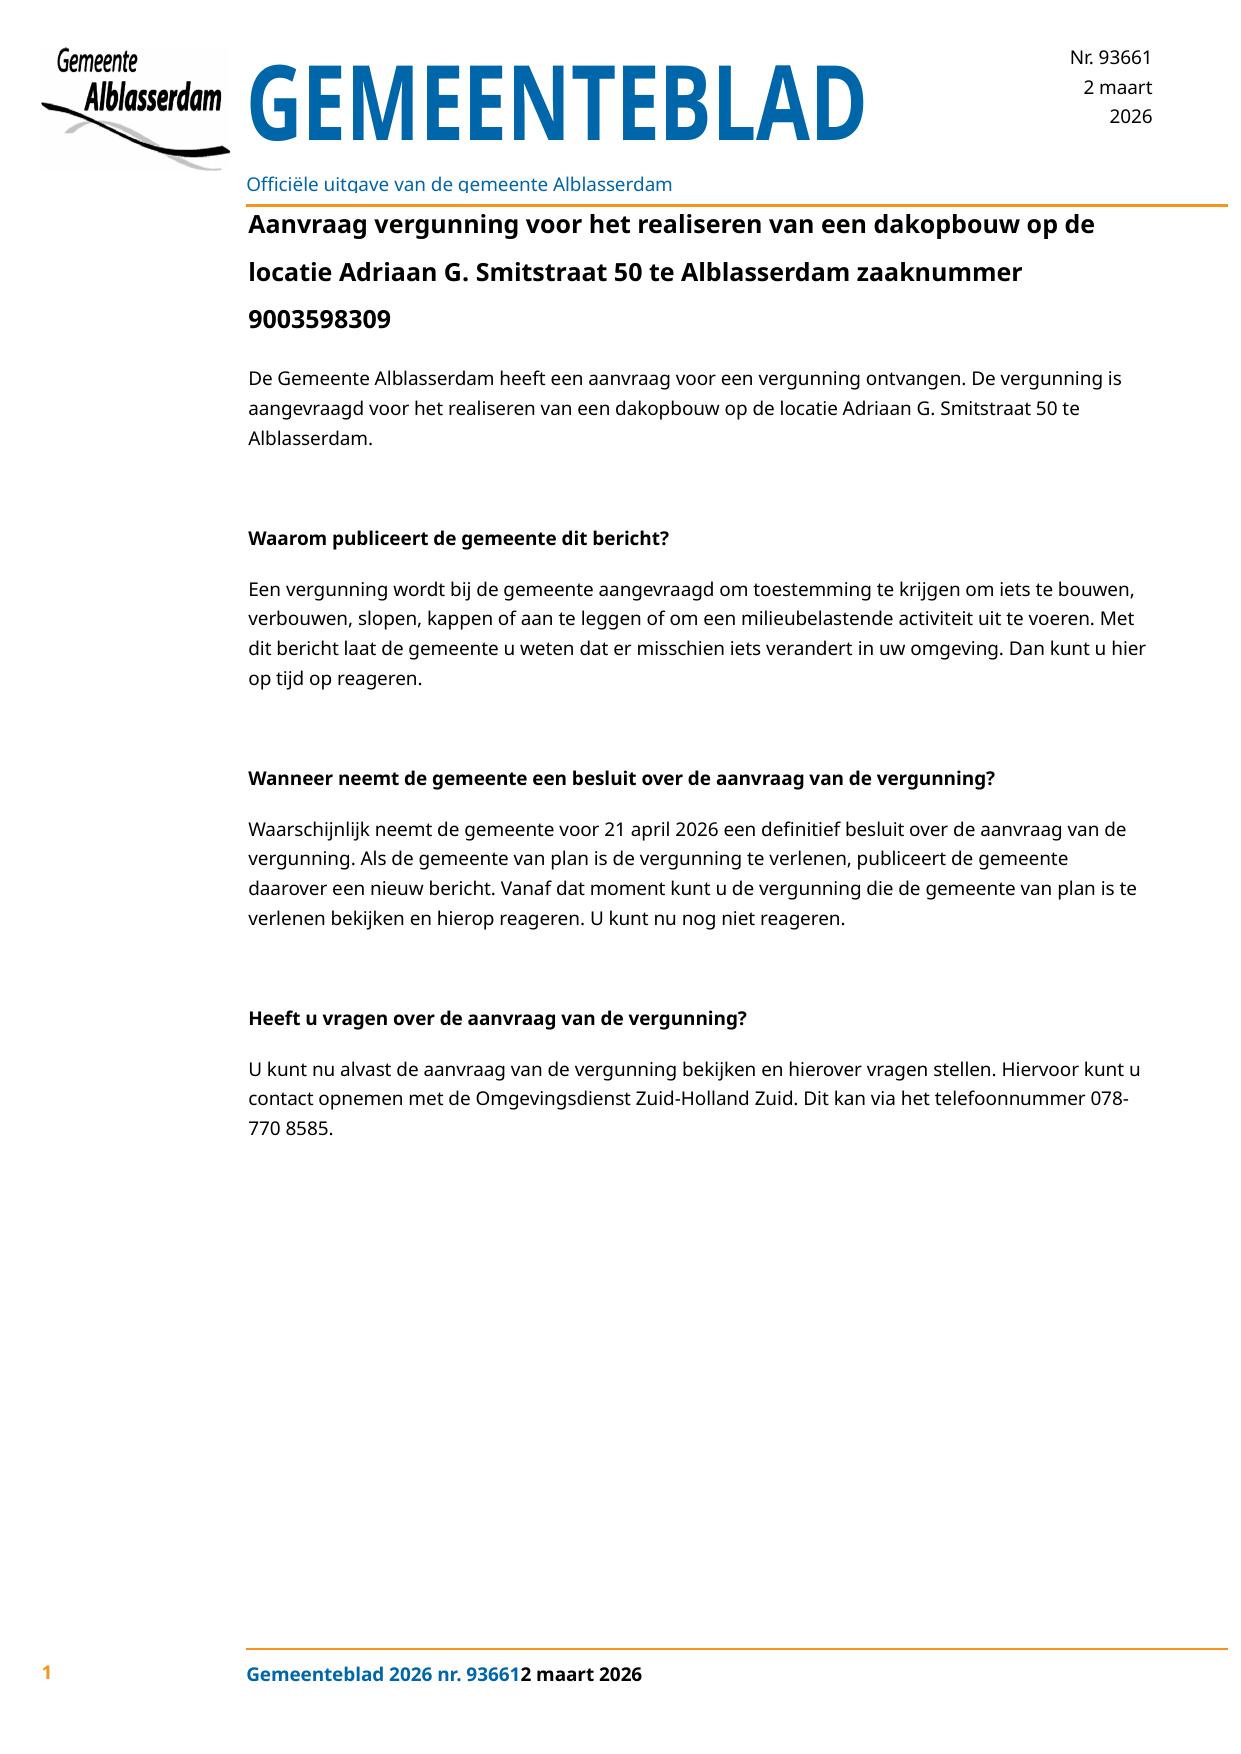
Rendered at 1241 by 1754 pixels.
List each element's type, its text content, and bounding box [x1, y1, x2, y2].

text Een vergunning wordt bij de gemeente aangevraagd om toestemming te krijgen om iets te bouwen, verbouwen, slopen, kappen of aan te leggen of om een milieubelastende activiteit uit te voeren. Met dit bericht laat de gemeente u weten dat er misschien iets verandert in uw omgeving. Dan kunt u hier op tijd op reageren. [248, 576, 1152, 690]
picture [41, 47, 231, 172]
text Aanvraag vergunning voor het realiseren van een dakopbouw op de locatie Adriaan G. Smitstraat 50 te Alblasserdam zaaknummer 9003598309 [248, 207, 1152, 336]
text Waarschijnlijk neemt de gemeente voor 21 april 2026 een definitief besluit over de aanvraag van de vergunning. Als de gemeente van plan is de vergunning te verlenen, publiceert de gemeente daarover een nieuw bericht. Vanaf dat moment kunt u de vergunning die de gemeente van plan is te verlenen bekijken en hierop reageren. U kunt nu nog niet reageren. [248, 816, 1152, 930]
text U kunt nu alvast de aanvraag van de vergunning bekijken en hierover vragen stellen. Hiervoor kunt u contact opnemen met de Omgevingsdienst Zuid-Holland Zuid. Dit kan via het telefoonnummer 078-770 8585. [248, 1056, 1152, 1141]
text Heeft u vragen over de aanvraag van de vergunning? [248, 1006, 1152, 1031]
text De Gemeente Alblasserdam heeft een aanvraag voor een vergunning ontvangen. De vergunning is aangevraagd voor het realiseren van een dakopbouw op de locatie Adriaan G. Smitstraat 50 te Alblasserdam. [248, 366, 1152, 450]
text Wanneer neemt de gemeente een besluit over de aanvraag van de vergunning? [248, 766, 1152, 791]
text Waarom publiceert de gemeente dit bericht? [248, 526, 1152, 551]
